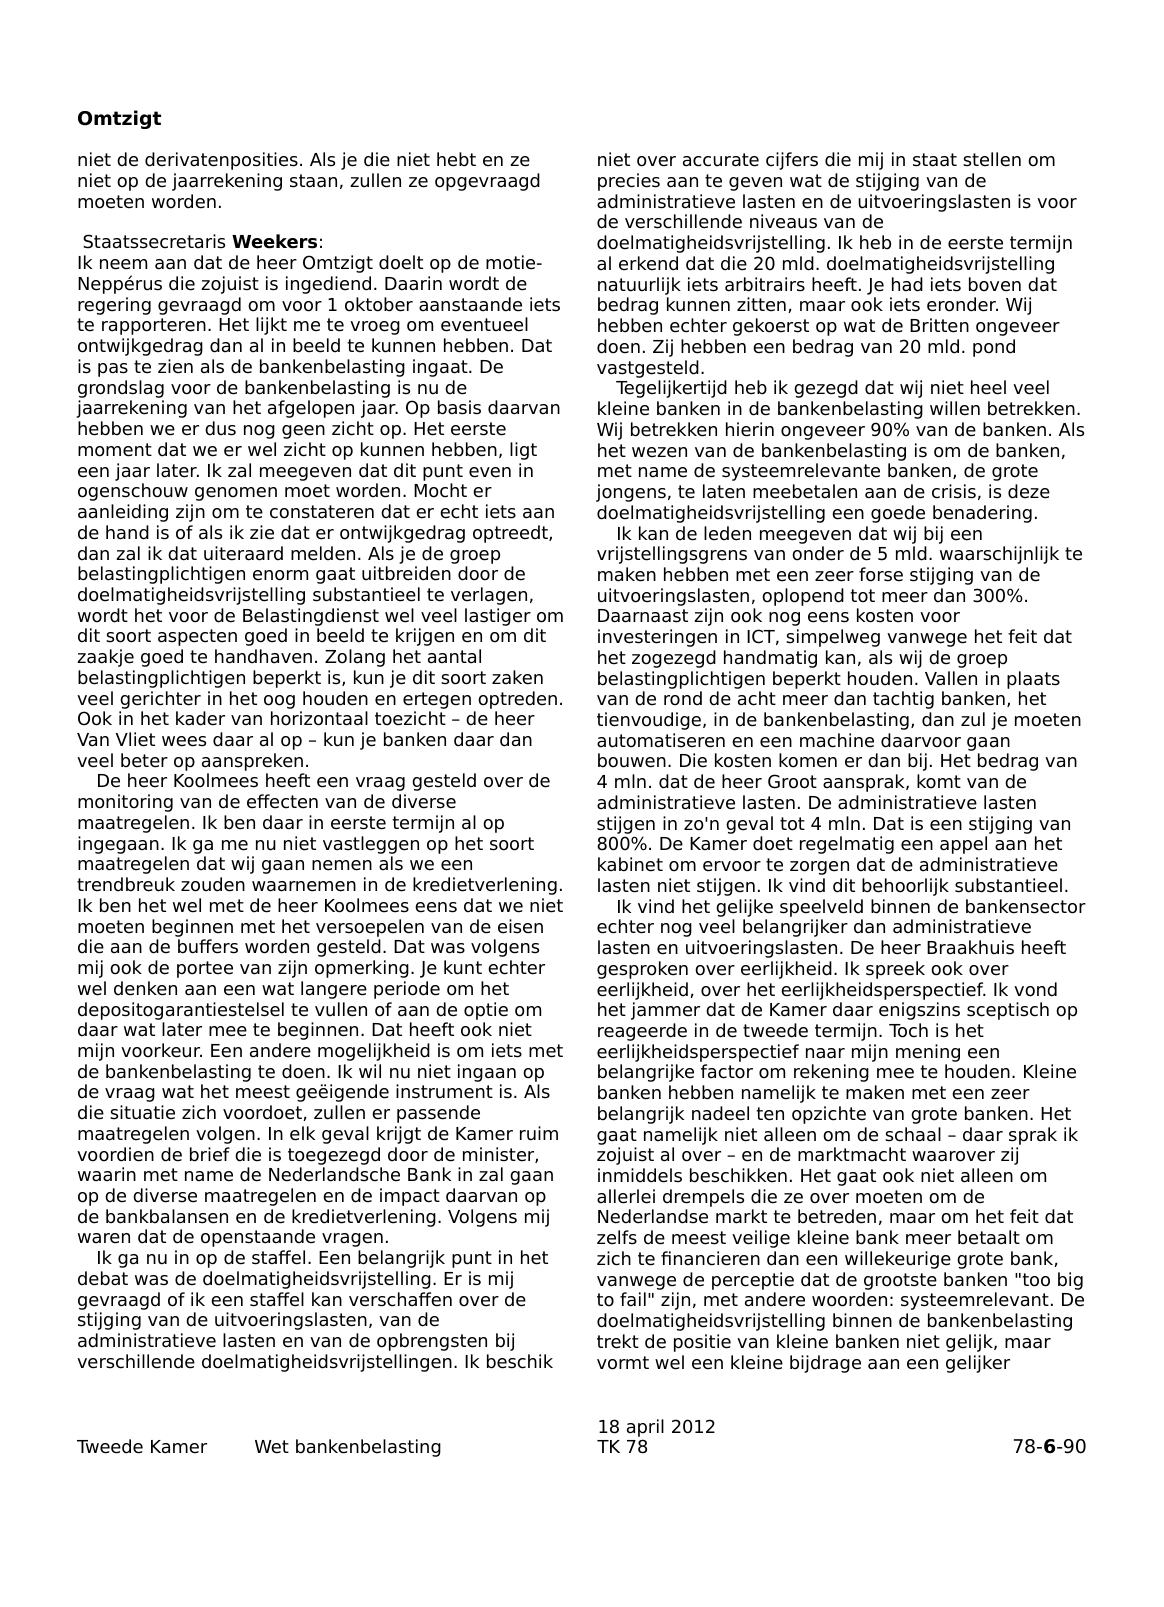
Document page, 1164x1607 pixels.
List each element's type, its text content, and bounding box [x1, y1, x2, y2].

text Staatssecretaris Weekers: [77, 232, 567, 253]
text De heer Koolmees heeft een vraag gesteld over de monitoring van de effecten van de diverse maatregelen. Ik ben daar in eerste termijn al op ingegaan. Ik ga me nu niet vastleggen op het soort maatregelen dat wij gaan nemen als we een trendbreuk zouden waarnemen in de kredietverlening. Ik ben het wel met de heer Koolmees eens dat we niet moeten beginnen met het versoepelen van de eisen die aan de buffers worden gesteld. Dat was volgens mij ook de portee van zijn opmerking. Je kunt echter wel denken aan een wat langere periode om het depositogarantiestelsel te vullen of aan de optie om daar wat later mee te beginnen. Dat heeft ook niet mijn voorkeur. Een andere mogelijkheid is om iets met de bankenbelasting te doen. Ik wil nu niet ingaan op de vraag wat het meest geëigende instrument is. Als die situatie zich voordoet, zullen er passende maatregelen volgen. In elk geval krijgt de Kamer ruim voordien de brief die is toegezegd door de minister, waarin met name de Nederlandsche Bank in zal gaan op de diverse maatregelen en de impact daarvan op de bankbalansen en de kredietverlening. Volgens mij waren dat de openstaande vragen. [77, 771, 567, 1248]
text Ik neem aan dat de heer Omtzigt doelt op de motie-Neppérus die zojuist is ingediend. Daarin wordt de regering gevraagd om voor 1 oktober aanstaande iets te rapporteren. Het lijkt me te vroeg om eventueel ontwijkgedrag dan al in beeld te kunnen hebben. Dat is pas te zien als de bankenbelasting ingaat. De grondslag voor de bankenbelasting is nu de jaarrekening van het afgelopen jaar. Op basis daarvan hebben we er dus nog geen zicht op. Het eerste moment dat we er wel zicht op kunnen hebben, ligt een jaar later. Ik zal meegeven dat dit punt even in ogenschouw genomen moet worden. Mocht er aanleiding zijn om te constateren dat er echt iets aan de hand is of als ik zie dat er ontwijkgedrag optreedt, dan zal ik dat uiteraard melden. Als je de groep belastingplichtigen enorm gaat uitbreiden door de doelmatigheidsvrijstelling substantieel te verlagen, wordt het voor de Belastingdienst wel veel lastiger om dit soort aspecten goed in beeld te krijgen en om dit zaakje goed te handhaven. Zolang het aantal belastingplichtigen beperkt is, kun je dit soort zaken veel gerichter in het oog houden en ertegen optreden. Ook in het kader van horizontaal toezicht – de heer Van Vliet wees daar al op – kun je banken daar dan veel beter op aanspreken. [77, 253, 567, 771]
text niet over accurate cijfers die mij in staat stellen om precies aan te geven wat de stijging van de administratieve lasten en de uitvoeringslasten is voor de verschillende niveaus van de doelmatigheidsvrijstelling. Ik heb in de eerste termijn al erkend dat die 20 mld. doelmatigheidsvrijstelling natuurlijk iets arbitrairs heeft. Je had iets boven dat bedrag kunnen zitten, maar ook iets eronder. Wij hebben echter gekoerst op wat de Britten ongeveer doen. Zij hebben een bedrag van 20 mld. pond vastgesteld. [596, 150, 1087, 378]
text Ik vind het gelijke speelveld binnen de bankensector echter nog veel belangrijker dan administratieve lasten en uitvoeringslasten. De heer Braakhuis heeft gesproken over eerlijkheid. Ik spreek ook over eerlijkheid, over het eerlijkheidsperspectief. Ik vond het jammer dat de Kamer daar enigszins sceptisch op reageerde in de tweede termijn. Toch is het eerlijkheidsperspectief naar mijn mening een belangrijke factor om rekening mee te houden. Kleine banken hebben namelijk te maken met een zeer belangrijk nadeel ten opzichte van grote banken. Het gaat namelijk niet alleen om de schaal – daar sprak ik zojuist al over – en de marktmacht waarover zij inmiddels beschikken. Het gaat ook niet alleen om allerlei drempels die ze over moeten om de Nederlandse markt te betreden, maar om het feit dat zelfs de meest veilige kleine bank meer betaalt om zich te financieren dan een willekeurige grote bank, vanwege de perceptie dat de grootste banken "too big to fail" zijn, met andere woorden: systeemrelevant. De doelmatigheidsvrijstelling binnen de bankenbelasting trekt de positie van kleine banken niet gelijk, maar vormt wel een kleine bijdrage aan een gelijker [596, 896, 1087, 1373]
text Ik kan de leden meegeven dat wij bij een vrijstellingsgrens van onder de 5 mld. waarschijnlijk te maken hebben met een zeer forse stijging van de uitvoeringslasten, oplopend tot meer dan 300%. Daarnaast zijn ook nog eens kosten voor investeringen in ICT, simpelweg vanwege het feit dat het zogezegd handmatig kan, als wij de groep belastingplichtigen beperkt houden. Vallen in plaats van de rond de acht meer dan tachtig banken, het tienvoudige, in de bankenbelasting, dan zul je moeten automatiseren en een machine daarvoor gaan bouwen. Die kosten komen er dan bij. Het bedrag van 4 mln. dat de heer Groot aansprak, komt van de administratieve lasten. De administratieve lasten stijgen in zo'n geval tot 4 mln. Dat is een stijging van 800%. De Kamer doet regelmatig een appel aan het kabinet om ervoor te zorgen dat de administratieve lasten niet stijgen. Ik vind dit behoorlijk substantieel. [596, 523, 1087, 896]
text niet de derivatenposities. Als je die niet hebt en ze niet op de jaarrekening staan, zullen ze opgevraagd moeten worden. [77, 150, 567, 212]
text Tegelijkertijd heb ik gezegd dat wij niet heel veel kleine banken in de bankenbelasting willen betrekken. Wij betrekken hierin ongeveer 90% van de banken. Als het wezen van de bankenbelasting is om de banken, met name de systeemrelevante banken, de grote jongens, te laten meebetalen aan de crisis, is deze doelmatigheidsvrijstelling een goede benadering. [596, 378, 1087, 523]
text Ik ga nu in op de staffel. Een belangrijk punt in het debat was de doelmatigheidsvrijstelling. Er is mij gevraagd of ik een staffel kan verschaffen over de stijging van de uitvoeringslasten, van de administratieve lasten en van de opbrengsten bij verschillende doelmatigheidsvrijstellingen. Ik beschik [77, 1248, 567, 1372]
